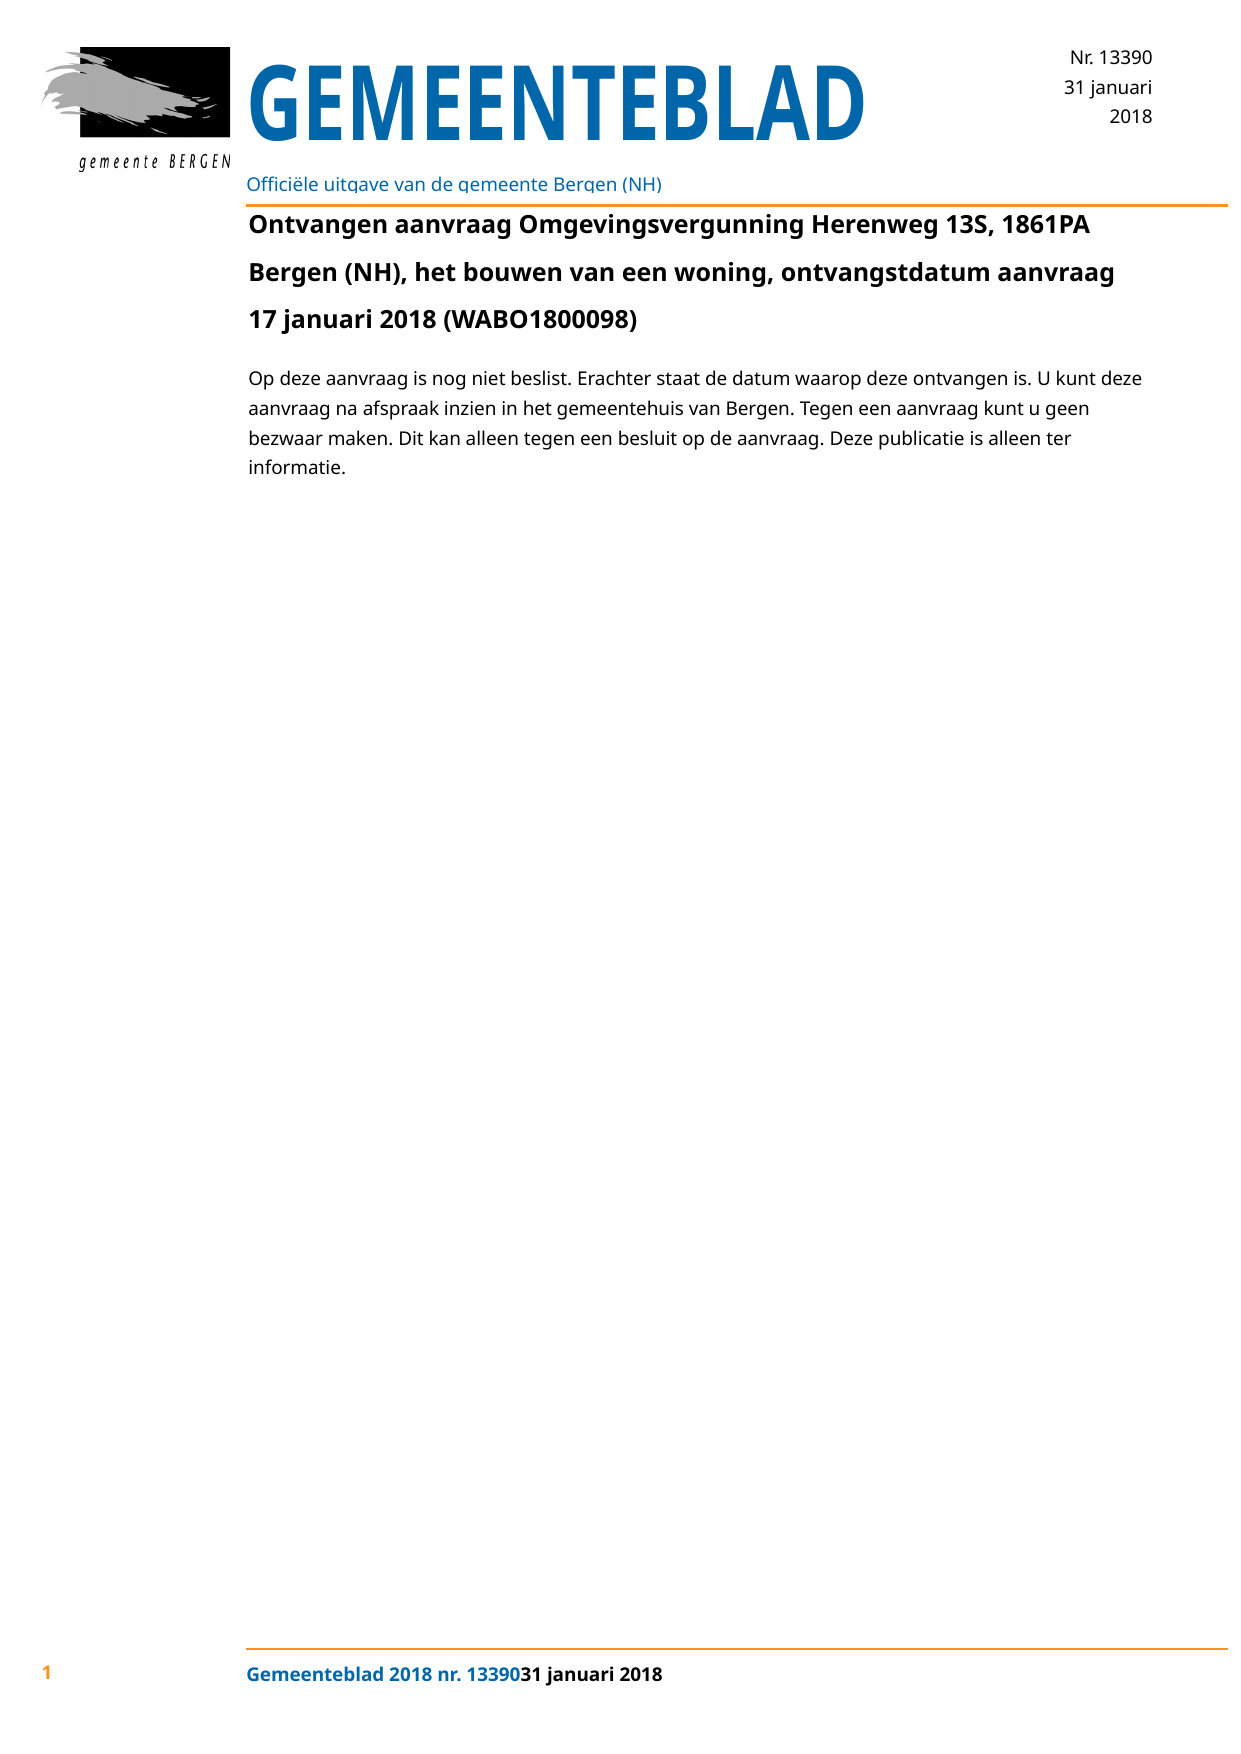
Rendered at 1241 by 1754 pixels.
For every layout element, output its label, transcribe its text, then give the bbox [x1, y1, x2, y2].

text Ontvangen aanvraag Omgevingsvergunning Herenweg 13S, 1861PA Bergen (NH), het bouwen van een woning, ontvangstdatum aanvraag 17 januari 2018 (WABO1800098) [248, 207, 1152, 336]
picture [41, 47, 231, 172]
text Op deze aanvraag is nog niet beslist. Erachter staat de datum waarop deze ontvangen is. U kunt deze aanvraag na afspraak inzien in het gemeentehuis van Bergen. Tegen een aanvraag kunt u geen bezwaar maken. Dit kan alleen tegen een besluit op de aanvraag. Deze publicatie is alleen ter informatie. [248, 366, 1152, 480]
